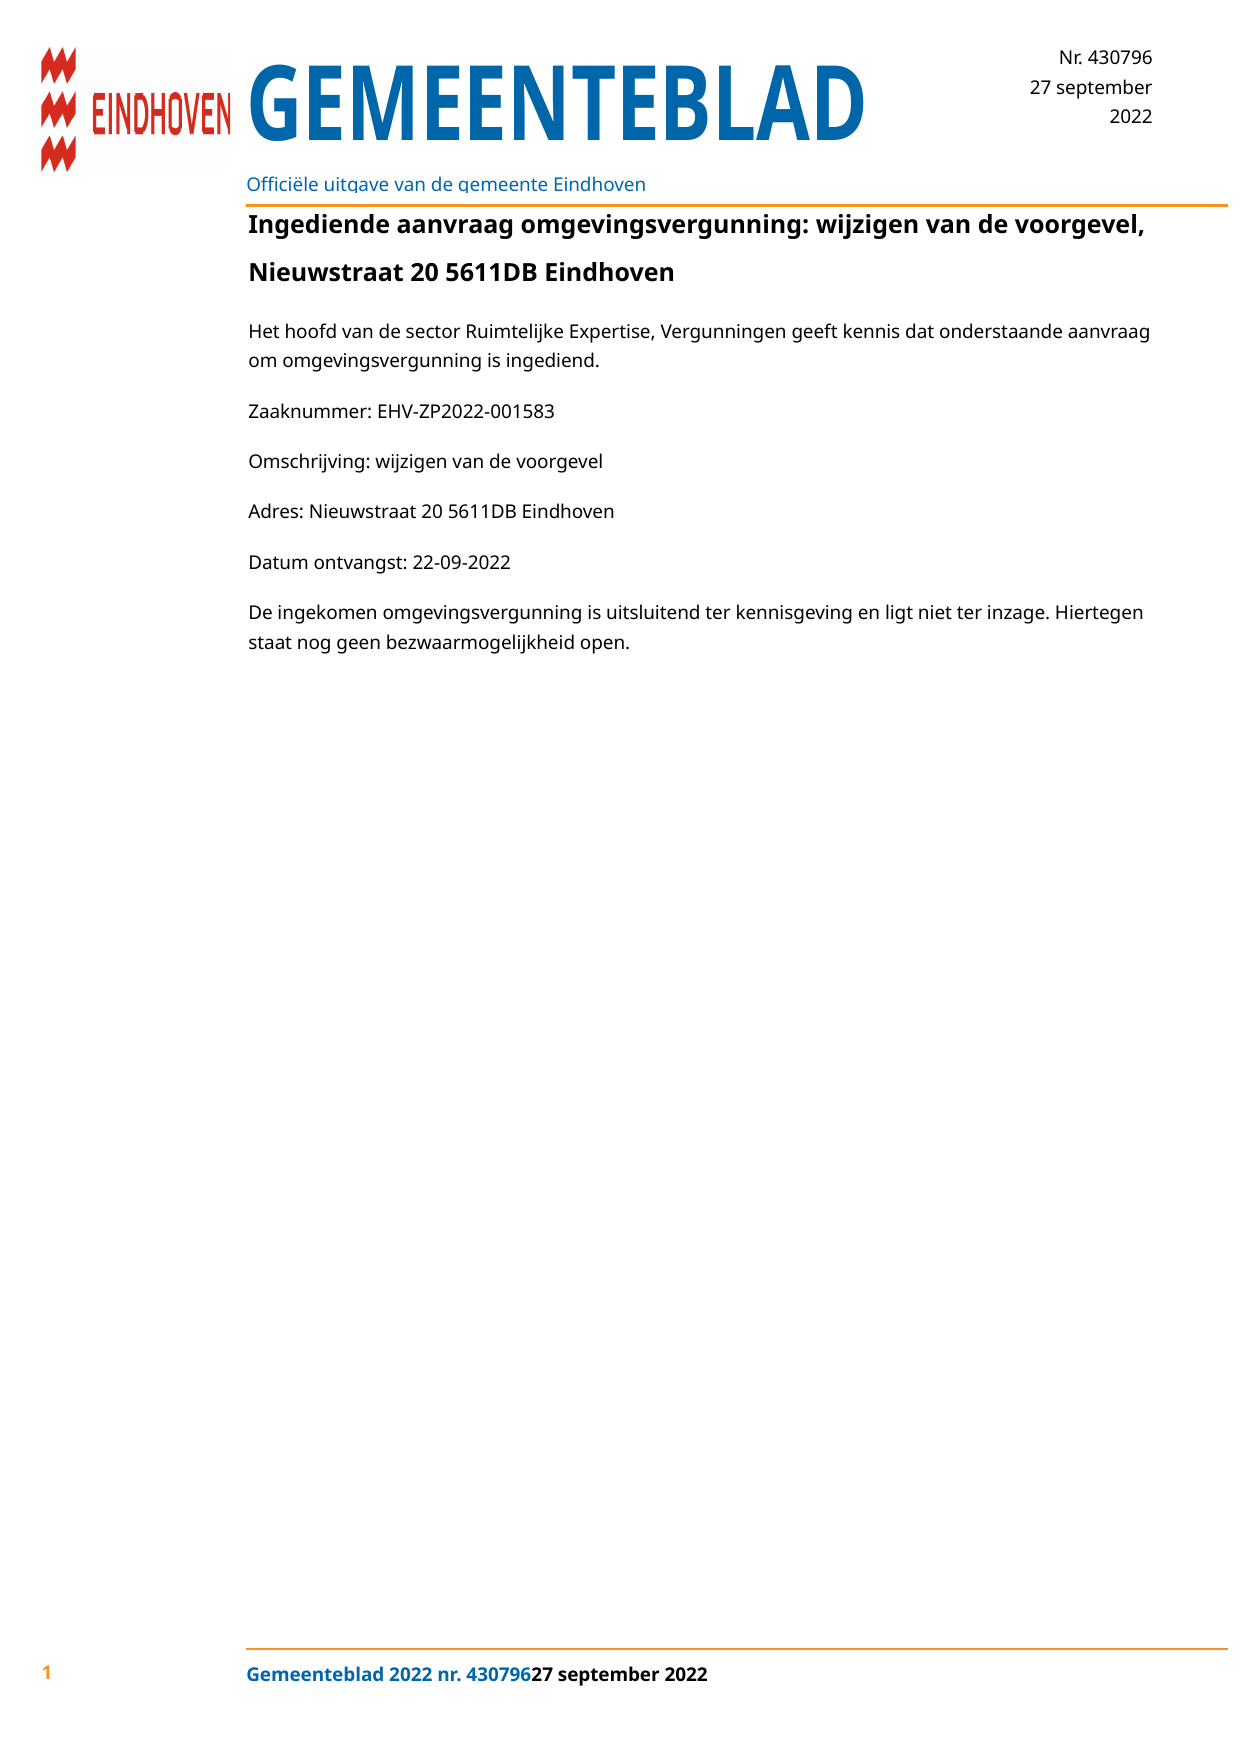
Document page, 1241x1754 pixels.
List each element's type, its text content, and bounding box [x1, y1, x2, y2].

text Zaaknummer: EHV-ZP2022-001583 [248, 398, 1152, 424]
text Adres: Nieuwstraat 20 5611DB Eindhoven [248, 499, 1152, 524]
text De ingekomen omgevingsvergunning is uitsluitend ter kennisgeving en ligt niet ter inzage. Hiertegen staat nog geen bezwaarmogelijkheid open. [248, 599, 1152, 655]
text Datum ontvangst: 22-09-2022 [248, 549, 1152, 575]
text Het hoofd van de sector Ruimtelijke Expertise, Vergunningen geeft kennis dat onderstaande aanvraag om omgevingsvergunning is ingediend. [248, 318, 1152, 373]
text Ingediende aanvraag omgevingsvergunning: wijzigen van de voorgevel, Nieuwstraat 20 5611DB Eindhoven [248, 207, 1152, 288]
text Omschrijving: wijzigen van de voorgevel [248, 448, 1152, 474]
picture [41, 47, 231, 172]
